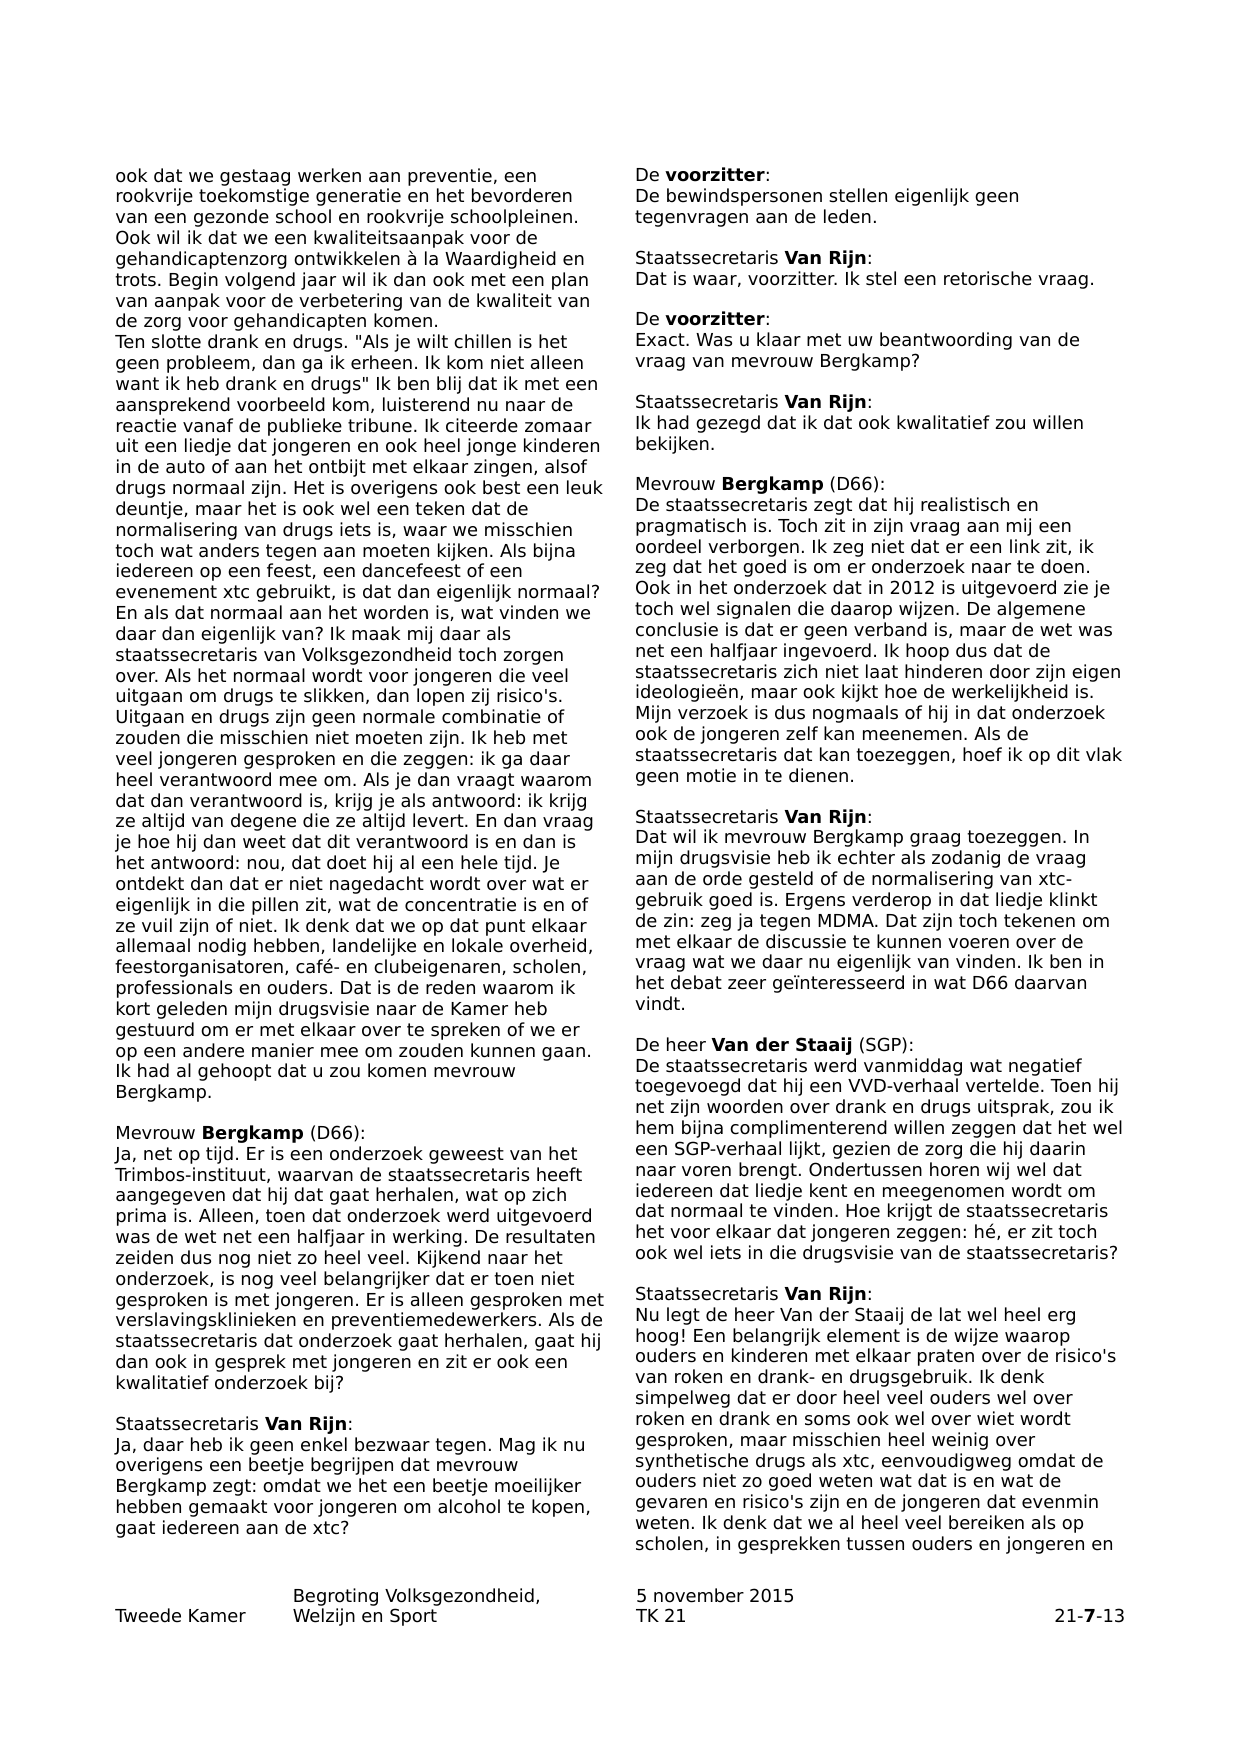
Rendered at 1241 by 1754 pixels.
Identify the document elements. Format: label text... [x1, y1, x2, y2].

text Staatssecretaris Van Rijn: [635, 1284, 1125, 1304]
text Ik had al gehoopt dat u zou komen mevrouw Bergkamp. [115, 1061, 605, 1103]
text Ja, daar heb ik geen enkel bezwaar tegen. Mag ik nu overigens een beetje begrijpen dat mevrouw Bergkamp zegt: omdat we het een beetje moeilijker hebben gemaakt voor jongeren om alcohol te kopen, gaat iedereen aan de xtc? [115, 1434, 605, 1538]
text Dat wil ik mevrouw Bergkamp graag toezeggen. In mijn drugsvisie heb ik echter als zodanig de vraag aan de orde gesteld of de normalisering van xtc-gebruik goed is. Ergens verderop in dat liedje klinkt de zin: zeg ja tegen MDMA. Dat zijn toch tekenen om met elkaar de discussie te kunnen voeren over de vraag wat we daar nu eigenlijk van vinden. Ik ben in het debat zeer geïnteresseerd in wat D66 daarvan vindt. [635, 827, 1125, 1015]
text ook dat we gestaag werken aan preventie, een rookvrije toekomstige generatie en het bevorderen van een gezonde school en rookvrije schoolpleinen. Ook wil ik dat we een kwaliteitsaanpak voor de gehandicaptenzorg ontwikkelen à la Waardigheid en trots. Begin volgend jaar wil ik dan ook met een plan van aanpak voor de verbetering van de kwaliteit van de zorg voor gehandicapten komen. [115, 165, 605, 332]
text De heer Van der Staaij (SGP): [635, 1035, 1125, 1055]
text Ten slotte drank en drugs. "Als je wilt chillen is het geen probleem, dan ga ik erheen. Ik kom niet alleen want ik heb drank en drugs" Ik ben blij dat ik met een aansprekend voorbeeld kom, luisterend nu naar de reactie vanaf de publieke tribune. Ik citeerde zomaar uit een liedje dat jongeren en ook heel jonge kinderen in de auto of aan het ontbijt met elkaar zingen, alsof drugs normaal zijn. Het is overigens ook best een leuk deuntje, maar het is ook wel een teken dat de normalisering van drugs iets is, waar we misschien toch wat anders tegen aan moeten kijken. Als bijna iedereen op een feest, een dancefeest of een evenement xtc gebruikt, is dat dan eigenlijk normaal? En als dat normaal aan het worden is, wat vinden we daar dan eigenlijk van? Ik maak mij daar als staatssecretaris van Volksgezondheid toch zorgen over. Als het normaal wordt voor jongeren die veel uitgaan om drugs te slikken, dan lopen zij risico's. Uitgaan en drugs zijn geen normale combinatie of zouden die misschien niet moeten zijn. Ik heb met veel jongeren gesproken en die zeggen: ik ga daar heel verantwoord mee om. Als je dan vraagt waarom dat dan verantwoord is, krijg je als antwoord: ik krijg ze altijd van degene die ze altijd levert. En dan vraag je hoe hij dan weet dat dit verantwoord is en dan is het antwoord: nou, dat doet hij al een hele tijd. Je ontdekt dan dat er niet nagedacht wordt over wat er eigenlijk in die pillen zit, wat de concentratie is en of ze vuil zijn of niet. Ik denk dat we op dat punt elkaar allemaal nodig hebben, landelijke en lokale overheid, feestorganisatoren, café- en clubeigenaren, scholen, professionals en ouders. Dat is de reden waarom ik kort geleden mijn drugsvisie naar de Kamer heb gestuurd om er met elkaar over te spreken of we er op een andere manier mee om zouden kunnen gaan. [115, 332, 605, 1061]
text Mevrouw Bergkamp (D66): [635, 474, 1125, 495]
text De bewindspersonen stellen eigenlijk geen tegenvragen aan de leden. [635, 186, 1125, 228]
text Nu legt de heer Van der Staaij de lat wel heel erg hoog! Een belangrijk element is de wijze waarop ouders en kinderen met elkaar praten over de risico's van roken en drank- en drugsgebruik. Ik denk simpelweg dat er door heel veel ouders wel over roken en drank en soms ook wel over wiet wordt gesproken, maar misschien heel weinig over synthetische drugs als xtc, eenvoudigweg omdat de ouders niet zo goed weten wat dat is en wat de gevaren en risico's zijn en de jongeren dat evenmin weten. Ik denk dat we al heel veel bereiken als op scholen, in gesprekken tussen ouders en jongeren en [635, 1304, 1125, 1554]
text Exact. Was u klaar met uw beantwoording van de vraag van mevrouw Bergkamp? [635, 330, 1125, 372]
text Staatssecretaris Van Rijn: [115, 1413, 605, 1434]
text Staatssecretaris Van Rijn: [635, 392, 1125, 412]
text Staatssecretaris Van Rijn: [635, 248, 1125, 268]
text Ja, net op tijd. Er is een onderzoek geweest van het Trimbos-instituut, waarvan de staatssecretaris heeft aangegeven dat hij dat gaat herhalen, wat op zich prima is. Alleen, toen dat onderzoek werd uitgevoerd was de wet net een halfjaar in werking. De resultaten zeiden dus nog niet zo heel veel. Kijkend naar het onderzoek, is nog veel belangrijker dat er toen niet gesproken is met jongeren. Er is alleen gesproken met verslavingsklinieken en preventiemedewerkers. Als de staatssecretaris dat onderzoek gaat herhalen, gaat hij dan ook in gesprek met jongeren en zit er ook een kwalitatief onderzoek bij? [115, 1143, 605, 1393]
text De staatssecretaris werd vanmiddag wat negatief toegevoegd dat hij een VVD-verhaal vertelde. Toen hij net zijn woorden over drank en drugs uitsprak, zou ik hem bijna complimenterend willen zeggen dat het wel een SGP-verhaal lijkt, gezien de zorg die hij daarin naar voren brengt. Ondertussen horen wij wel dat iedereen dat liedje kent en meegenomen wordt om dat normaal te vinden. Hoe krijgt de staatssecretaris het voor elkaar dat jongeren zeggen: hé, er zit toch ook wel iets in die drugsvisie van de staatssecretaris? [635, 1055, 1125, 1264]
text Dat is waar, voorzitter. Ik stel een retorische vraag. [635, 268, 1125, 289]
text De voorzitter: [635, 309, 1125, 330]
text Staatssecretaris Van Rijn: [635, 806, 1125, 827]
text Ik had gezegd dat ik dat ook kwalitatief zou willen bekijken. [635, 412, 1125, 454]
text Mevrouw Bergkamp (D66): [115, 1123, 605, 1143]
text De voorzitter: [635, 165, 1125, 186]
text De staatssecretaris zegt dat hij realistisch en pragmatisch is. Toch zit in zijn vraag aan mij een oordeel verborgen. Ik zeg niet dat er een link zit, ik zeg dat het goed is om er onderzoek naar te doen. Ook in het onderzoek dat in 2012 is uitgevoerd zie je toch wel signalen die daarop wijzen. De algemene conclusie is dat er geen verband is, maar de wet was net een halfjaar ingevoerd. Ik hoop dus dat de staatssecretaris zich niet laat hinderen door zijn eigen ideologieën, maar ook kijkt hoe de werkelijkheid is. Mijn verzoek is dus nogmaals of hij in dat onderzoek ook de jongeren zelf kan meenemen. Als de staatssecretaris dat kan toezeggen, hoef ik op dit vlak geen motie in te dienen. [635, 495, 1125, 786]
